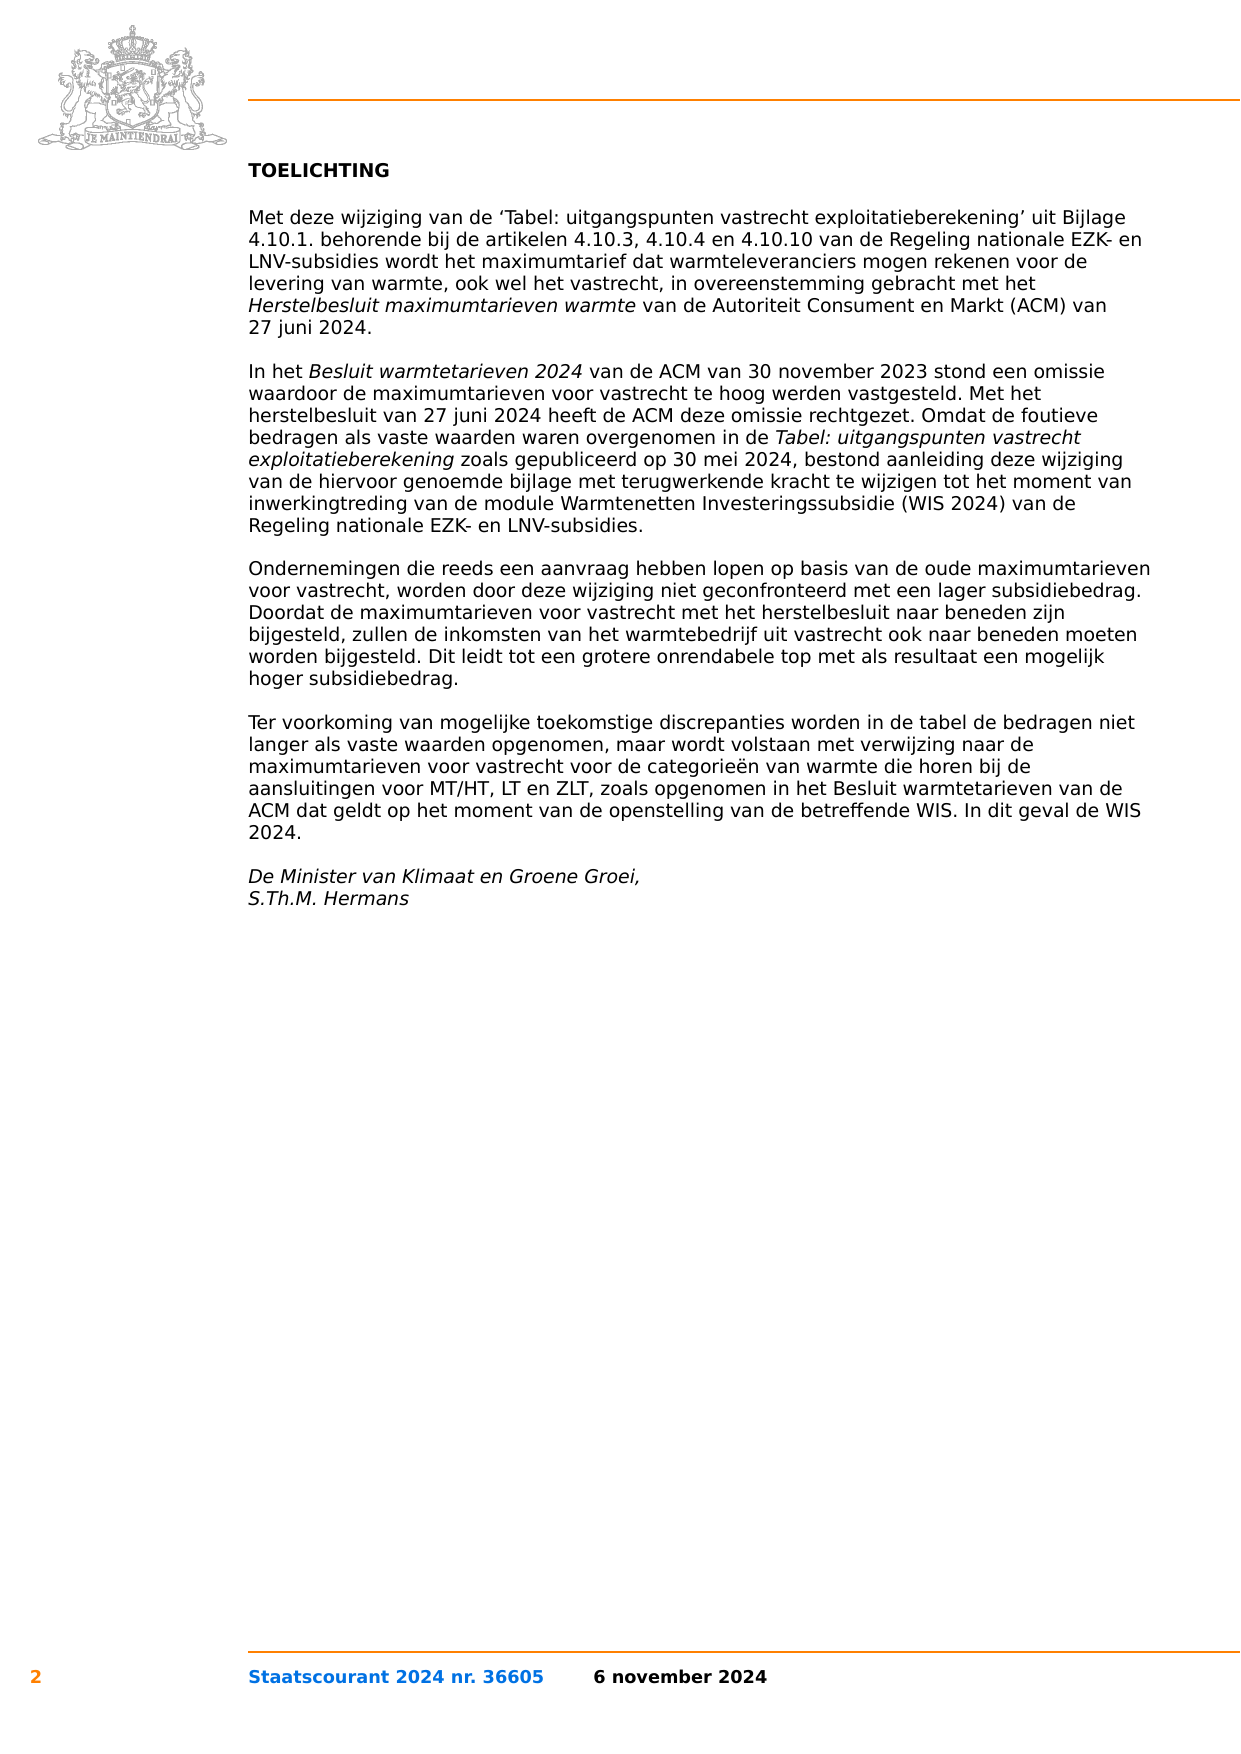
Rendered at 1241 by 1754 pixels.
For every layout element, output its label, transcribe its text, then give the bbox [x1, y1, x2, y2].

text In het Besluit warmtetarieven 2024 van de ACM van 30 november 2023 stond een omissie waardoor de maximumtarieven voor vastrecht te hoog werden vastgesteld. Met het herstelbesluit van 27 juni 2024 heeft de ACM deze omissie rechtgezet. Omdat de foutieve bedragen als vaste waarden waren overgenomen in de Tabel: uitgangspunten vastrecht exploitatieberekening zoals gepubliceerd op 30 mei 2024, bestond aanleiding deze wijziging van de hiervoor genoemde bijlage met terugwerkende kracht te wijzigen tot het moment van inwerkingtreding van de module Warmtenetten Investeringssubsidie (WIS 2024) van de Regeling nationale EZK- en LNV-subsidies. [248, 361, 1163, 536]
text Met deze wijziging van de ‘Tabel: uitgangspunten vastrecht exploitatieberekening’ uit Bijlage 4.10.1. behorende bij de artikelen 4.10.3, 4.10.4 en 4.10.10 van de Regeling nationale EZK- en LNV-subsidies wordt het maximumtarief dat warmteleveranciers mogen rekenen voor de levering van warmte, ook wel het vastrecht, in overeenstemming gebracht met het Herstelbesluit maximumtarieven warmte van de Autoriteit Consument en Markt (ACM) van 27 juni 2024. [248, 207, 1163, 339]
text De Minister van Klimaat en Groene Groei, S.Th.M. Hermans [248, 866, 1163, 910]
subtitle TOELICHTING [248, 160, 1163, 182]
text Ondernemingen die reeds een aanvraag hebben lopen op basis van de oude maximumtarieven voor vastrecht, worden door deze wijziging niet geconfronteerd met een lager subsidiebedrag. Doordat de maximumtarieven voor vastrecht met het herstelbesluit naar beneden zijn bijgesteld, zullen de inkomsten van het warmtebedrijf uit vastrecht ook naar beneden moeten worden bijgesteld. Dit leidt tot een grotere onrendabele top met als resultaat een mogelijk hoger subsidiebedrag. [248, 558, 1163, 690]
picture [38, 25, 227, 150]
text Ter voorkoming van mogelijke toekomstige discrepanties worden in de tabel de bedragen niet langer als vaste waarden opgenomen, maar wordt volstaan met verwijzing naar de maximumtarieven voor vastrecht voor de categorieën van warmte die horen bij de aansluitingen voor MT/HT, LT en ZLT, zoals opgenomen in het Besluit warmtetarieven van de ACM dat geldt op het moment van de openstelling van de betreffende WIS. In dit geval de WIS 2024. [248, 712, 1163, 844]
